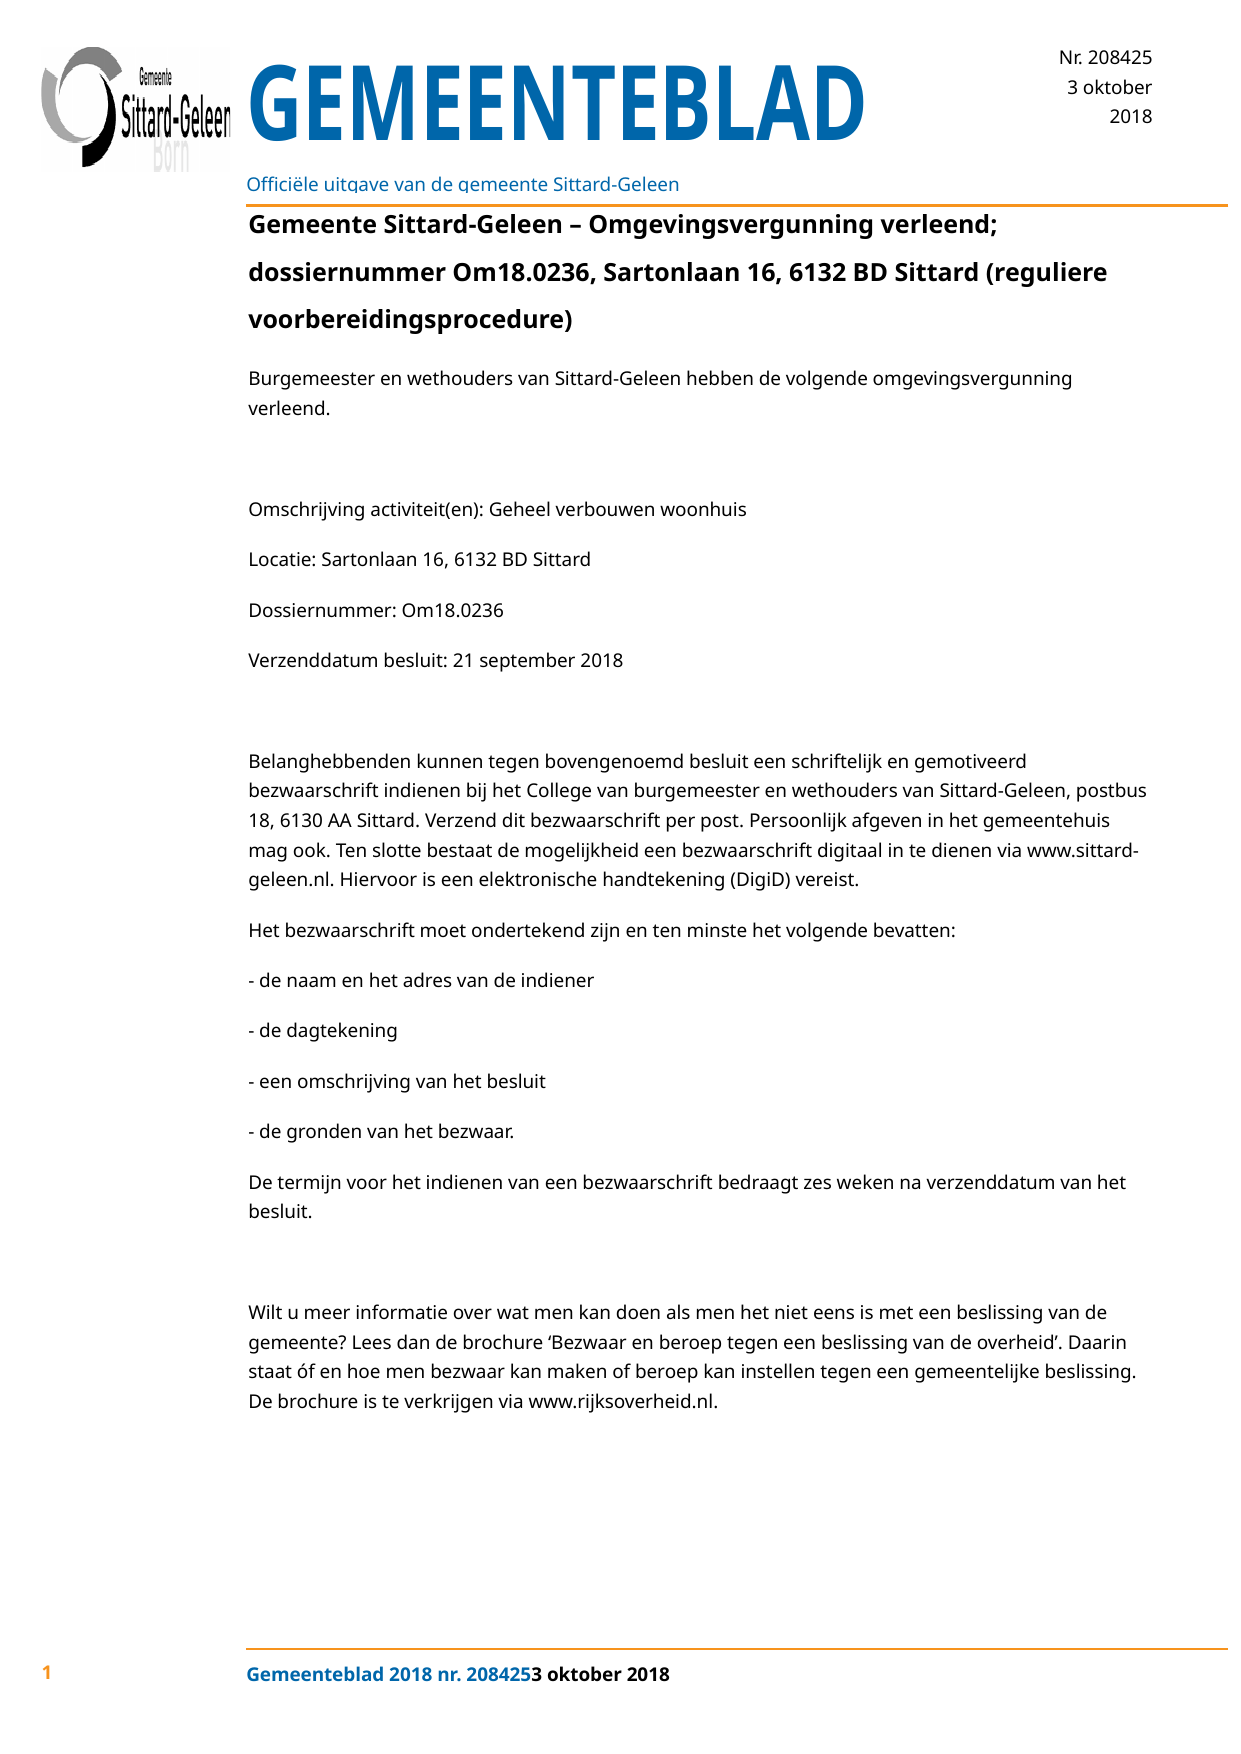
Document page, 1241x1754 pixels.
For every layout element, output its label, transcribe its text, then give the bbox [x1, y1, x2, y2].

text Belanghebbenden kunnen tegen bovengenoemd besluit een schriftelijk en gemotiveerd bezwaarschrift indienen bij het College van burgemeester en wethouders van Sittard-Geleen, postbus 18, 6130 AA Sittard. Verzend dit bezwaarschrift per post. Persoonlijk afgeven in het gemeentehuis mag ook. Ten slotte bestaat de mogelijkheid een bezwaarschrift digitaal in te dienen via www.sittard-geleen.nl. Hiervoor is een elektronische handtekening (DigiD) vereist. [248, 748, 1152, 892]
text De termijn voor het indienen van een bezwaarschrift bedraagt zes weken na verzenddatum van het besluit. [248, 1169, 1152, 1224]
text - de gronden van het bezwaar. [248, 1118, 1152, 1144]
text - de dagtekening [248, 1018, 1152, 1043]
text - een omschrijving van het besluit [248, 1068, 1152, 1094]
text Locatie: Sartonlaan 16, 6132 BD Sittard [248, 546, 1152, 572]
picture [41, 47, 231, 172]
text Gemeente Sittard-Geleen – Omgevingsvergunning verleend; dossiernummer Om18.0236, Sartonlaan 16, 6132 BD Sittard (reguliere voorbereidingsprocedure) [248, 207, 1152, 336]
text Dossiernummer: Om18.0236 [248, 597, 1152, 622]
text - de naam en het adres van de indiener [248, 967, 1152, 993]
text Het bezwaarschrift moet ondertekend zijn en ten minste het volgende bevatten: [248, 917, 1152, 942]
text Burgemeester en wethouders van Sittard-Geleen hebben de volgende omgevingsvergunning verleend. [248, 366, 1152, 421]
text Wilt u meer informatie over wat men kan doen als men het niet eens is met een beslissing van de gemeente? Lees dan de brochure ‘Bezwaar en beroep tegen een beslissing van de overheid’. Daarin staat óf en hoe men bezwaar kan maken of beroep kan instellen tegen een gemeentelijke beslissing. De brochure is te verkrijgen via www.rijksoverheid.nl. [248, 1299, 1152, 1414]
text Verzenddatum besluit: 21 september 2018 [248, 647, 1152, 673]
text Omschrijving activiteit(en): Geheel verbouwen woonhuis [248, 496, 1152, 522]
